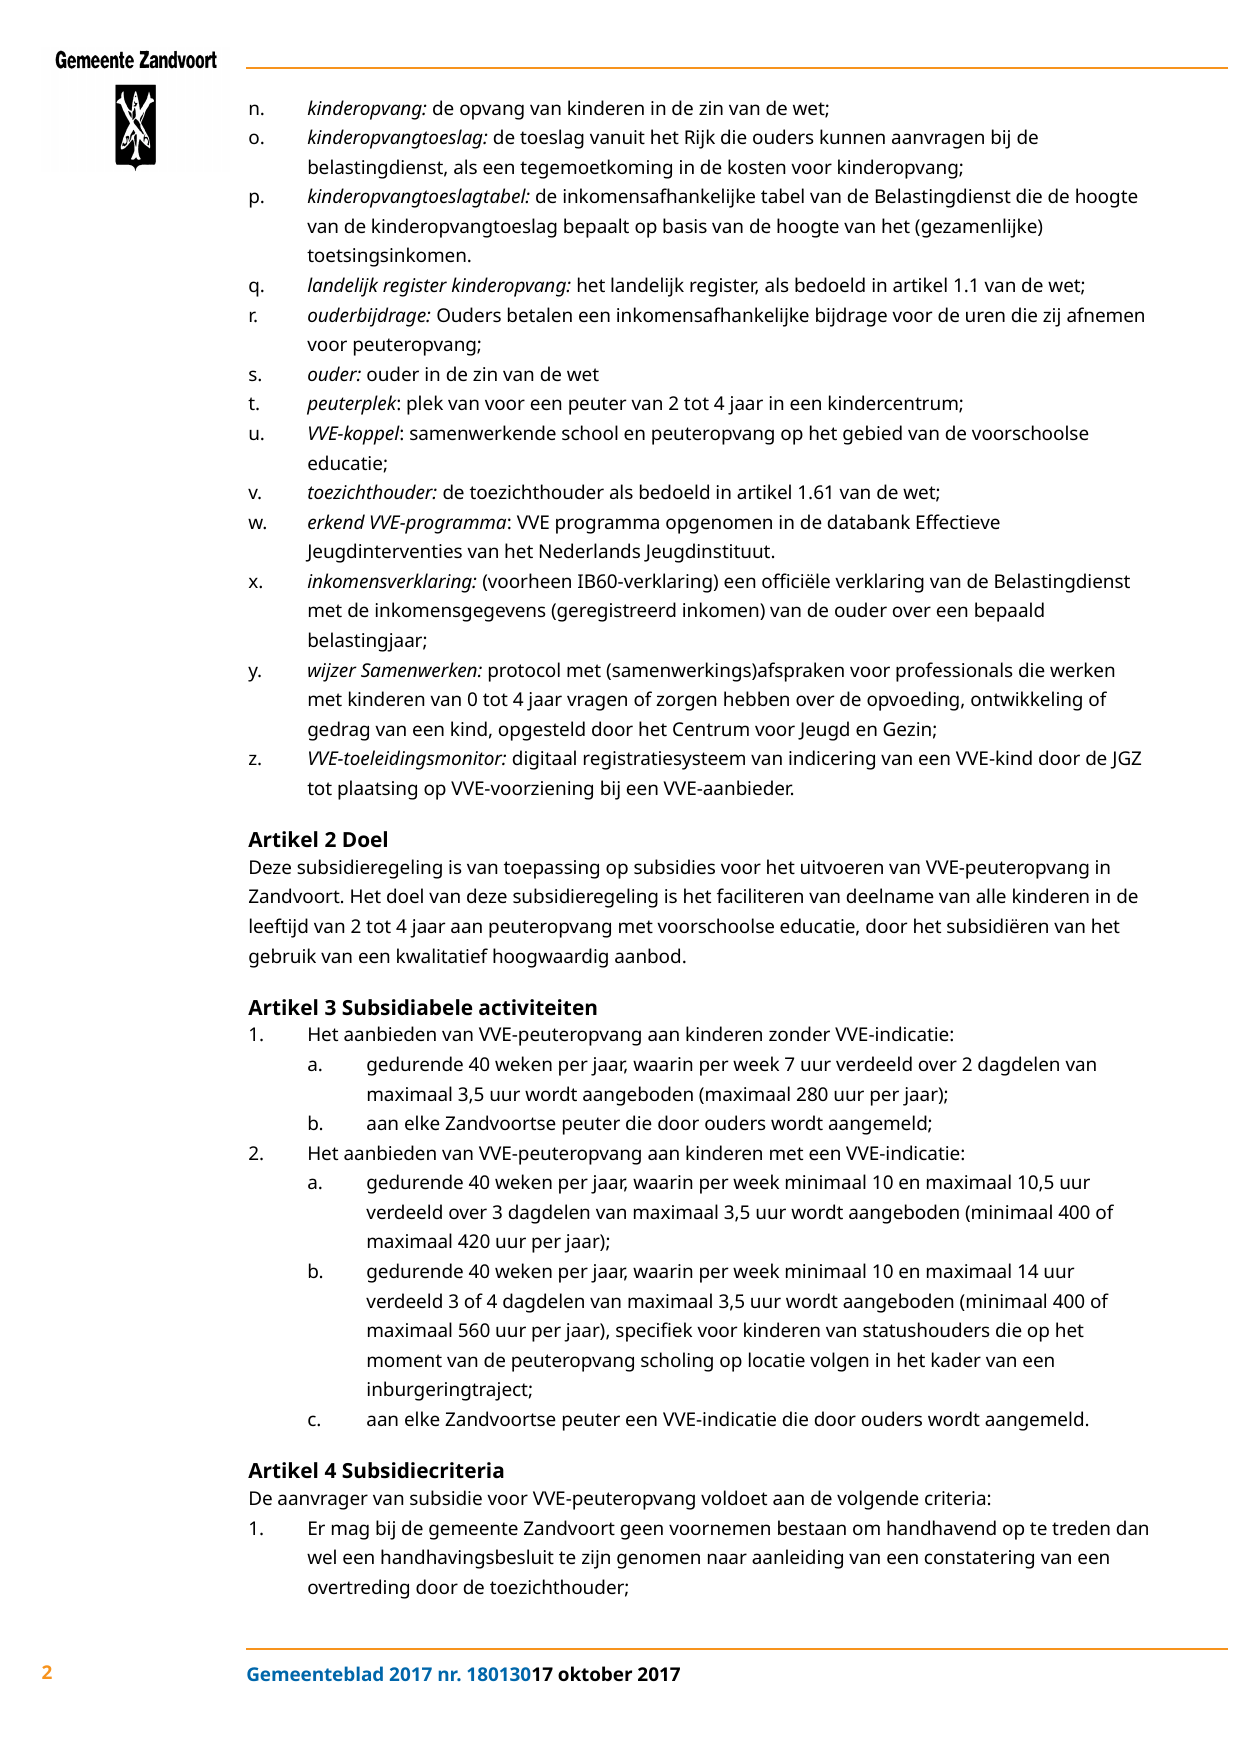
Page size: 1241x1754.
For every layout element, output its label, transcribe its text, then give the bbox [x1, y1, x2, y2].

text Artikel 2 Doel [248, 826, 1152, 854]
list toezichthouder: de toezichthouder als bedoeld in artikel 1.61 van de wet; [248, 479, 1152, 505]
list inkomensverklaring: (voorheen IB60-verklaring) een officiële verklaring van de Belastingdienst met de inkomensgegevens (geregistreerd inkomen) van de ouder over een bepaald belastingjaar; [248, 568, 1152, 653]
list landelijk register kinderopvang: het landelijk register, als bedoeld in artikel 1.1 van de wet; [248, 272, 1152, 298]
list gedurende 40 weken per jaar, waarin per week minimaal 10 en maximaal 10,5 uur verdeeld over 3 dagdelen van maximaal 3,5 uur wordt aangeboden (minimaal 400 of maximaal 420 uur per jaar); [307, 1169, 1152, 1254]
list Het aanbieden van VVE-peuteropvang aan kinderen met een VVE-indicatie: [248, 1140, 1152, 1166]
list wijzer Samenwerken: protocol met (samenwerkings)afspraken voor professionals die werken met kinderen van 0 tot 4 jaar vragen of zorgen hebben over de opvoeding, ontwikkeling of gedrag van een kind, opgesteld door het Centrum voor Jeugd en Gezin; [248, 657, 1152, 742]
list aan elke Zandvoortse peuter die door ouders wordt aangemeld; [307, 1110, 1152, 1136]
list Het aanbieden van VVE-peuteropvang aan kinderen zonder VVE-indicatie: [248, 1022, 1152, 1047]
list ouder: ouder in de zin van de wet [248, 361, 1152, 387]
text Artikel 3 Subsidiabele activiteiten [248, 993, 1152, 1022]
text Artikel 4 Subsidiecriteria [248, 1457, 1152, 1485]
list kinderopvangtoeslag: de toeslag vanuit het Rijk die ouders kunnen aanvragen bij de belastingdienst, als een tegemoetkoming in de kosten voor kinderopvang; [248, 124, 1152, 180]
list Er mag bij de gemeente Zandvoort geen voornemen bestaan om handhavend op te treden dan wel een handhavingsbesluit te zijn genomen naar aanleiding van een constatering van een overtreding door de toezichthouder; [248, 1515, 1152, 1599]
list kinderopvangtoeslagtabel: de inkomensafhankelijke tabel van de Belastingdienst die de hoogte van de kinderopvangtoeslag bepaalt op basis van de hoogte van het (gezamenlijke) toetsingsinkomen. [248, 183, 1152, 268]
list VVE-toeleidingsmonitor: digitaal registratiesysteem van indicering van een VVE-kind door de JGZ tot plaatsing op VVE-voorziening bij een VVE-aanbieder. [248, 746, 1152, 801]
list peuterplek: plek van voor een peuter van 2 tot 4 jaar in een kindercentrum; [248, 391, 1152, 416]
list gedurende 40 weken per jaar, waarin per week 7 uur verdeeld over 2 dagdelen van maximaal 3,5 uur wordt aangeboden (maximaal 280 uur per jaar); [307, 1051, 1152, 1107]
list ouderbijdrage: Ouders betalen een inkomensafhankelijke bijdrage voor de uren die zij afnemen voor peuteropvang; [248, 302, 1152, 357]
list VVE-koppel: samenwerkende school en peuteropvang op het gebied van de voorschoolse educatie; [248, 420, 1152, 476]
text De aanvrager van subsidie voor VVE-peuteropvang voldoet aan de volgende criteria: [248, 1485, 1152, 1511]
list aan elke Zandvoortse peuter een VVE-indicatie die door ouders wordt aangemeld. [307, 1406, 1152, 1432]
list gedurende 40 weken per jaar, waarin per week minimaal 10 en maximaal 14 uur verdeeld 3 of 4 dagdelen van maximaal 3,5 uur wordt aangeboden (minimaal 400 of maximaal 560 uur per jaar), specifiek voor kinderen van statushouders die op het moment van de peuteropvang scholing op locatie volgen in het kader van een inburgeringtraject; [307, 1258, 1152, 1402]
list erkend VVE-programma: VVE programma opgenomen in de databank Effectieve Jeugdinterventies van het Nederlands Jeugdinstituut. [248, 509, 1152, 564]
picture [41, 47, 231, 172]
list kinderopvang: de opvang van kinderen in de zin van de wet; [248, 95, 1152, 121]
text Deze subsidieregeling is van toepassing op subsidies voor het uitvoeren van VVE-peuteropvang in Zandvoort. Het doel van deze subsidieregeling is het faciliteren van deelname van alle kinderen in de leeftijd van 2 tot 4 jaar aan peuteropvang met voorschoolse educatie, door het subsidiëren van het gebruik van een kwalitatief hoogwaardig aanbod. [248, 854, 1152, 968]
